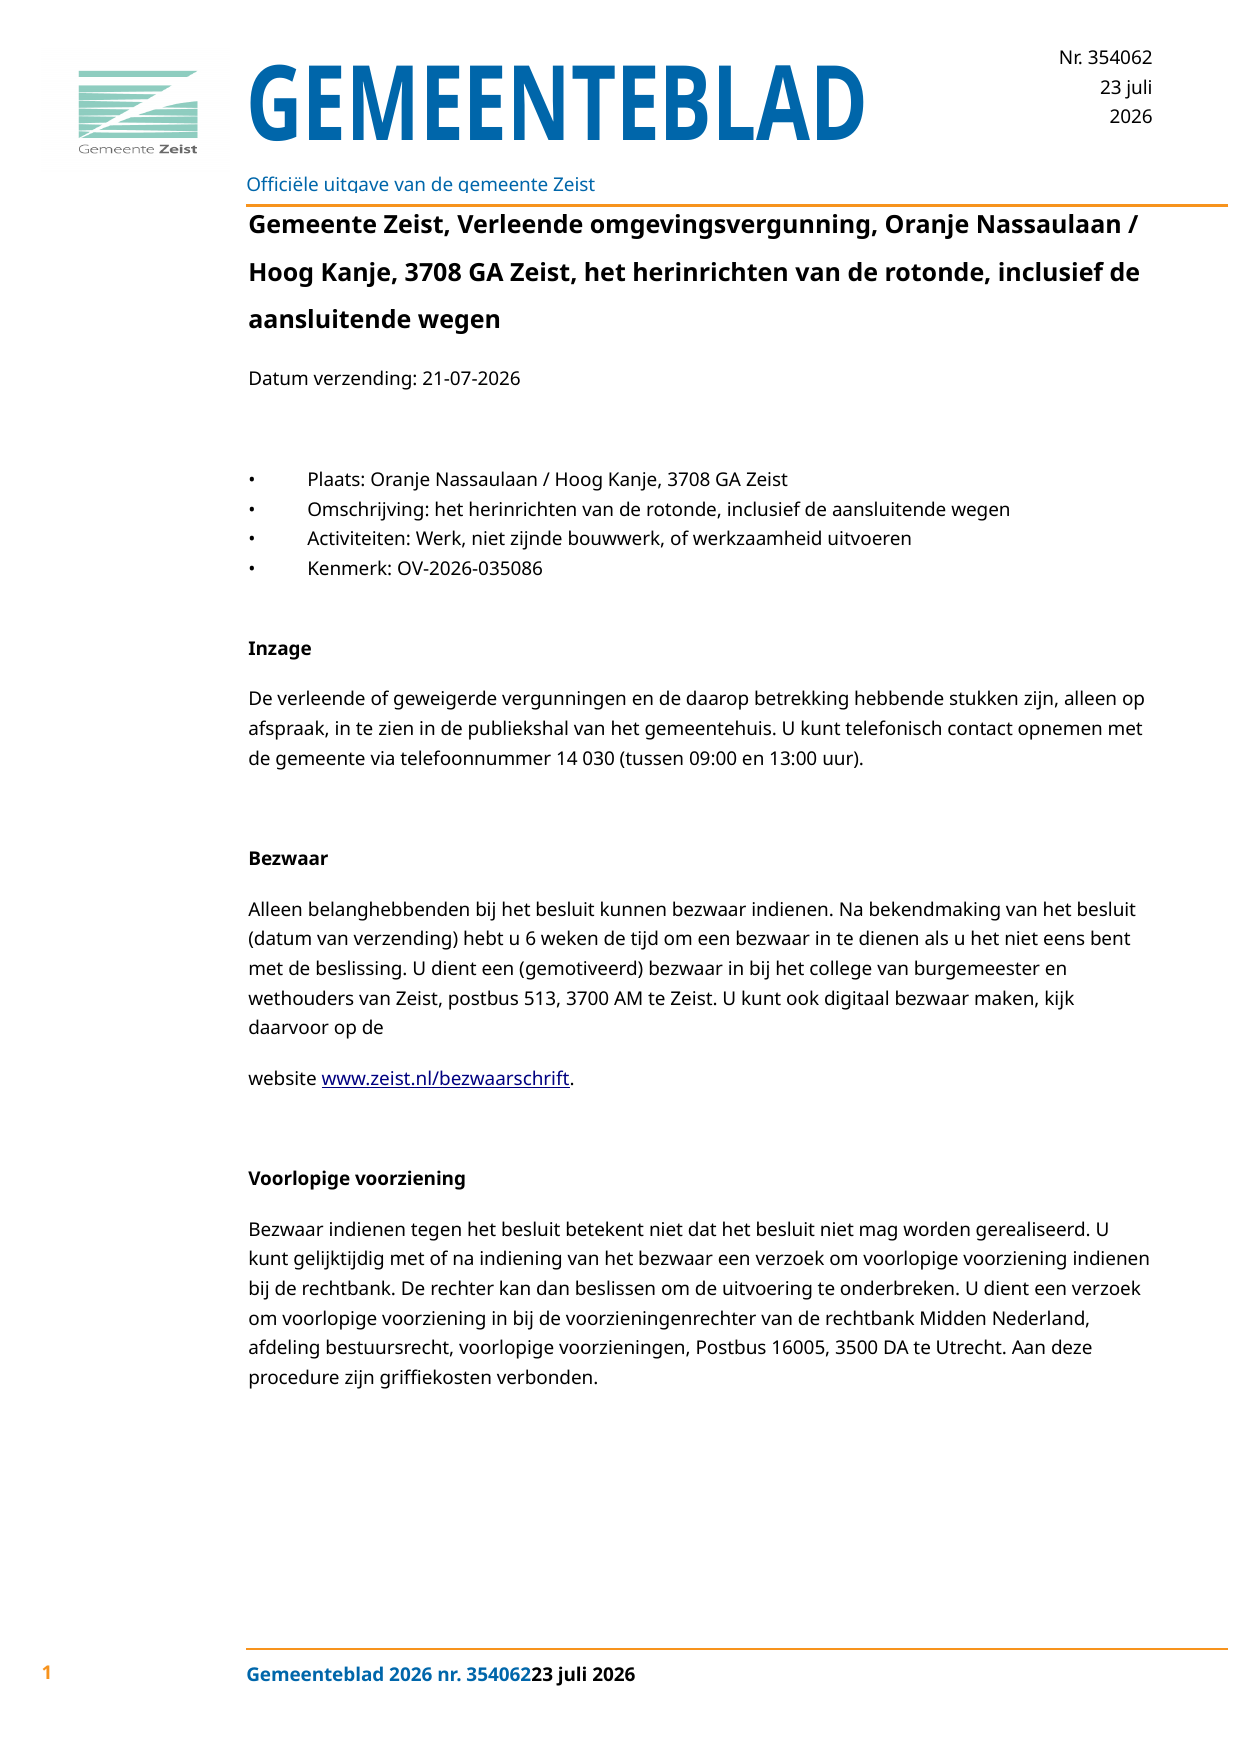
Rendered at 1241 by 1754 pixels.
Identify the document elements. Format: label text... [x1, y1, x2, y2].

picture [41, 47, 231, 172]
text website www.zeist.nl/bezwaarschrift. [248, 1065, 1152, 1090]
list Activiteiten: Werk, niet zijnde bouwwerk, of werkzaamheid uitvoeren [248, 526, 1152, 551]
list Plaats: Oranje Nassaulaan / Hoog Kanje, 3708 GA Zeist [248, 466, 1152, 492]
text Gemeente Zeist, Verleende omgevingsvergunning, Oranje Nassaulaan / Hoog Kanje, 3708 GA Zeist, het herinrichten van de rotonde, inclusief de aansluitende wegen [248, 207, 1152, 336]
text Bezwaar [248, 846, 1152, 871]
text Inzage [248, 635, 1152, 661]
text Datum verzending: 21-07-2026 [248, 366, 1152, 391]
text Alleen belanghebbenden bij het besluit kunnen bezwaar indienen. Na bekendmaking van het besluit (datum van verzending) hebt u 6 weken de tijd om een bezwaar in te dienen als u het niet eens bent met de beslissing. U dient een (gemotiveerd) bezwaar in bij het college van burgemeester en wethouders van Zeist, postbus 513, 3700 AM te Zeist. U kunt ook digitaal bezwaar maken, kijk daarvoor op de [248, 896, 1152, 1040]
text Voorlopige voorziening [248, 1166, 1152, 1191]
list Kenmerk: OV-2026-035086 [248, 555, 1152, 581]
list Omschrijving: het herinrichten van de rotonde, inclusief de aansluitende wegen [248, 496, 1152, 522]
text Bezwaar indienen tegen het besluit betekent niet dat het besluit niet mag worden gerealiseerd. U kunt gelijktijdig met of na indiening van het bezwaar een verzoek om voorlopige voorziening indienen bij de rechtbank. De rechter kan dan beslissen om de uitvoering te onderbreken. U dient een verzoek om voorlopige voorziening in bij de voorzieningenrechter van de rechtbank Midden Nederland, afdeling bestuursrecht, voorlopige voorzieningen, Postbus 16005, 3500 DA te Utrecht. Aan deze procedure zijn griffiekosten verbonden. [248, 1216, 1152, 1389]
text De verleende of geweigerde vergunningen en de daarop betrekking hebbende stukken zijn, alleen op afspraak, in te zien in de publiekshal van het gemeentehuis. U kunt telefonisch contact opnemen met de gemeente via telefoonnummer 14 030 (tussen 09:00 en 13:00 uur). [248, 686, 1152, 770]
